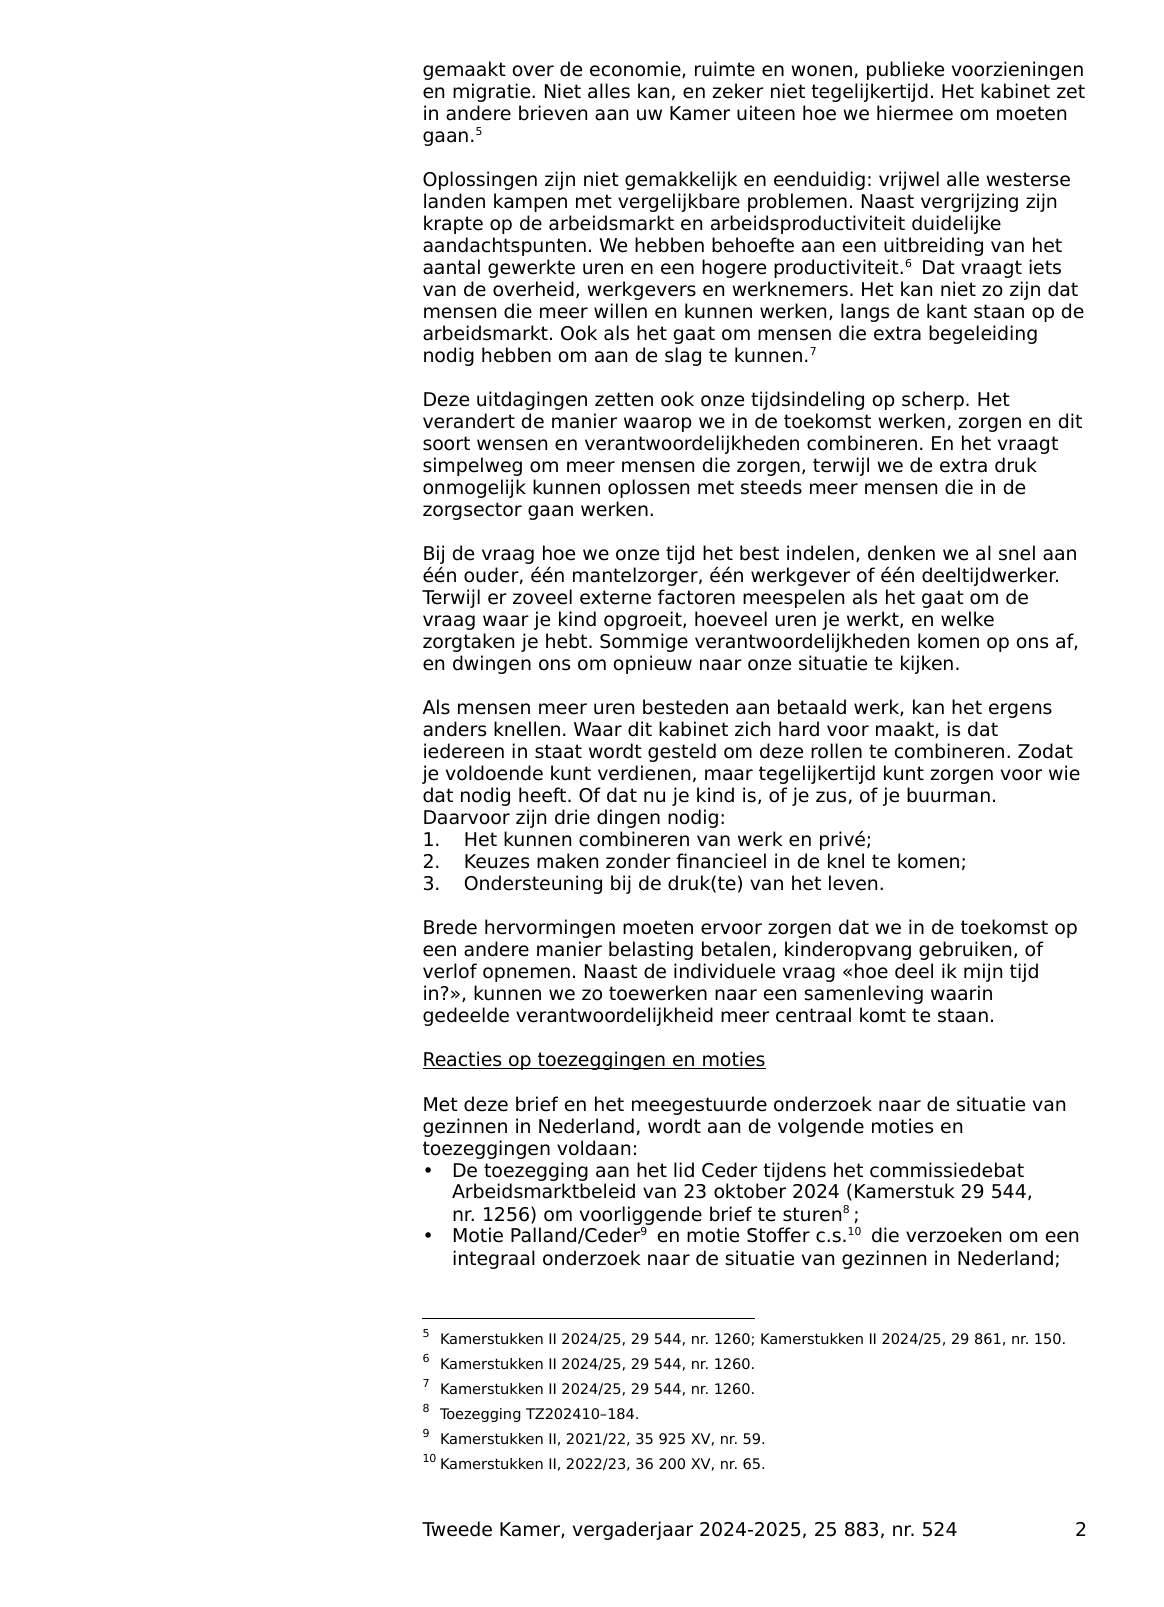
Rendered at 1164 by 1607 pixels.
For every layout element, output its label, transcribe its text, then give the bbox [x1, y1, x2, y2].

text 3. Ondersteuning bij de druk(te) van het leven. [422, 873, 1087, 895]
text • De toezegging aan het lid Ceder tijdens het commissiedebat Arbeidsmarktbeleid van 23 oktober 2024 (Kamerstuk 29 544, nr. 1256) om voorliggende brief te sturen; [422, 1159, 1087, 1225]
text Kamerstukken II 2024/25, 29 544, nr. 1260. [422, 1377, 1087, 1399]
text 1. Het kunnen combineren van werk en privé; [422, 829, 1087, 851]
text Kamerstukken II, 2021/22, 35 925 XV, nr. 59. [422, 1427, 1087, 1449]
text 2. Keuzes maken zonder financieel in de knel te komen; [422, 851, 1087, 873]
text Bij de vraag hoe we onze tijd het best indelen, denken we al snel aan één ouder, één mantelzorger, één werkgever of één deeltijdwerker. Terwijl er zoveel externe factoren meespelen als het gaat om de vraag waar je kind opgroeit, hoeveel uren je werkt, en welke zorgtaken je hebt. Sommige verantwoordelijkheden komen op ons af, en dwingen ons om opnieuw naar onze situatie te kijken. [422, 543, 1087, 675]
text Kamerstukken II 2024/25, 29 544, nr. 1260. [422, 1352, 1087, 1374]
text Toezegging TZ202410–184. [422, 1402, 1087, 1424]
subtitle Reacties op toezeggingen en moties [422, 1049, 1087, 1071]
text Deze uitdagingen zetten ook onze tijdsindeling op scherp. Het verandert de manier waarop we in de toekomst werken, zorgen en dit soort wensen en verantwoordelijkheden combineren. En het vraagt simpelweg om meer mensen die zorgen, terwijl we de extra druk onmogelijk kunnen oplossen met steeds meer mensen die in de zorgsector gaan werken. [422, 389, 1087, 521]
text • Motie Palland/Ceder en motie Stoffer c.s. die verzoeken om een integraal onderzoek naar de situatie van gezinnen in Nederland; [422, 1225, 1087, 1269]
text Met deze brief en het meegestuurde onderzoek naar de situatie van gezinnen in Nederland, wordt aan de volgende moties en toezeggingen voldaan: [422, 1093, 1087, 1159]
text gemaakt over de economie, ruimte en wonen, publieke voorzieningen en migratie. Niet alles kan, en zeker niet tegelijkertijd. Het kabinet zet in andere brieven aan uw Kamer uiteen hoe we hiermee om moeten gaan. [422, 59, 1087, 147]
text Kamerstukken II 2024/25, 29 544, nr. 1260; Kamerstukken II 2024/25, 29 861, nr. 150. [422, 1327, 1087, 1349]
text Brede hervormingen moeten ervoor zorgen dat we in de toekomst op een andere manier belasting betalen, kinderopvang gebruiken, of verlof opnemen. Naast de individuele vraag «hoe deel ik mijn tijd in?», kunnen we zo toewerken naar een samenleving waarin gedeelde verantwoordelijkheid meer centraal komt te staan. [422, 917, 1087, 1027]
text Kamerstukken II, 2022/23, 36 200 XV, nr. 65. [422, 1452, 1087, 1474]
text Als mensen meer uren besteden aan betaald werk, kan het ergens anders knellen. Waar dit kabinet zich hard voor maakt, is dat iedereen in staat wordt gesteld om deze rollen te combineren. Zodat je voldoende kunt verdienen, maar tegelijkertijd kunt zorgen voor wie dat nodig heeft. Of dat nu je kind is, of je zus, of je buurman. Daarvoor zijn drie dingen nodig: [422, 697, 1087, 829]
text Oplossingen zijn niet gemakkelijk en eenduidig: vrijwel alle westerse landen kampen met vergelijkbare problemen. Naast vergrijzing zijn krapte op de arbeidsmarkt en arbeidsproductiviteit duidelijke aandachtspunten. We hebben behoefte aan een uitbreiding van het aantal gewerkte uren en een hogere productiviteit. Dat vraagt iets van de overheid, werkgevers en werknemers. Het kan niet zo zijn dat mensen die meer willen en kunnen werken, langs de kant staan op de arbeidsmarkt. Ook als het gaat om mensen die extra begeleiding nodig hebben om aan de slag te kunnen. [422, 169, 1087, 367]
